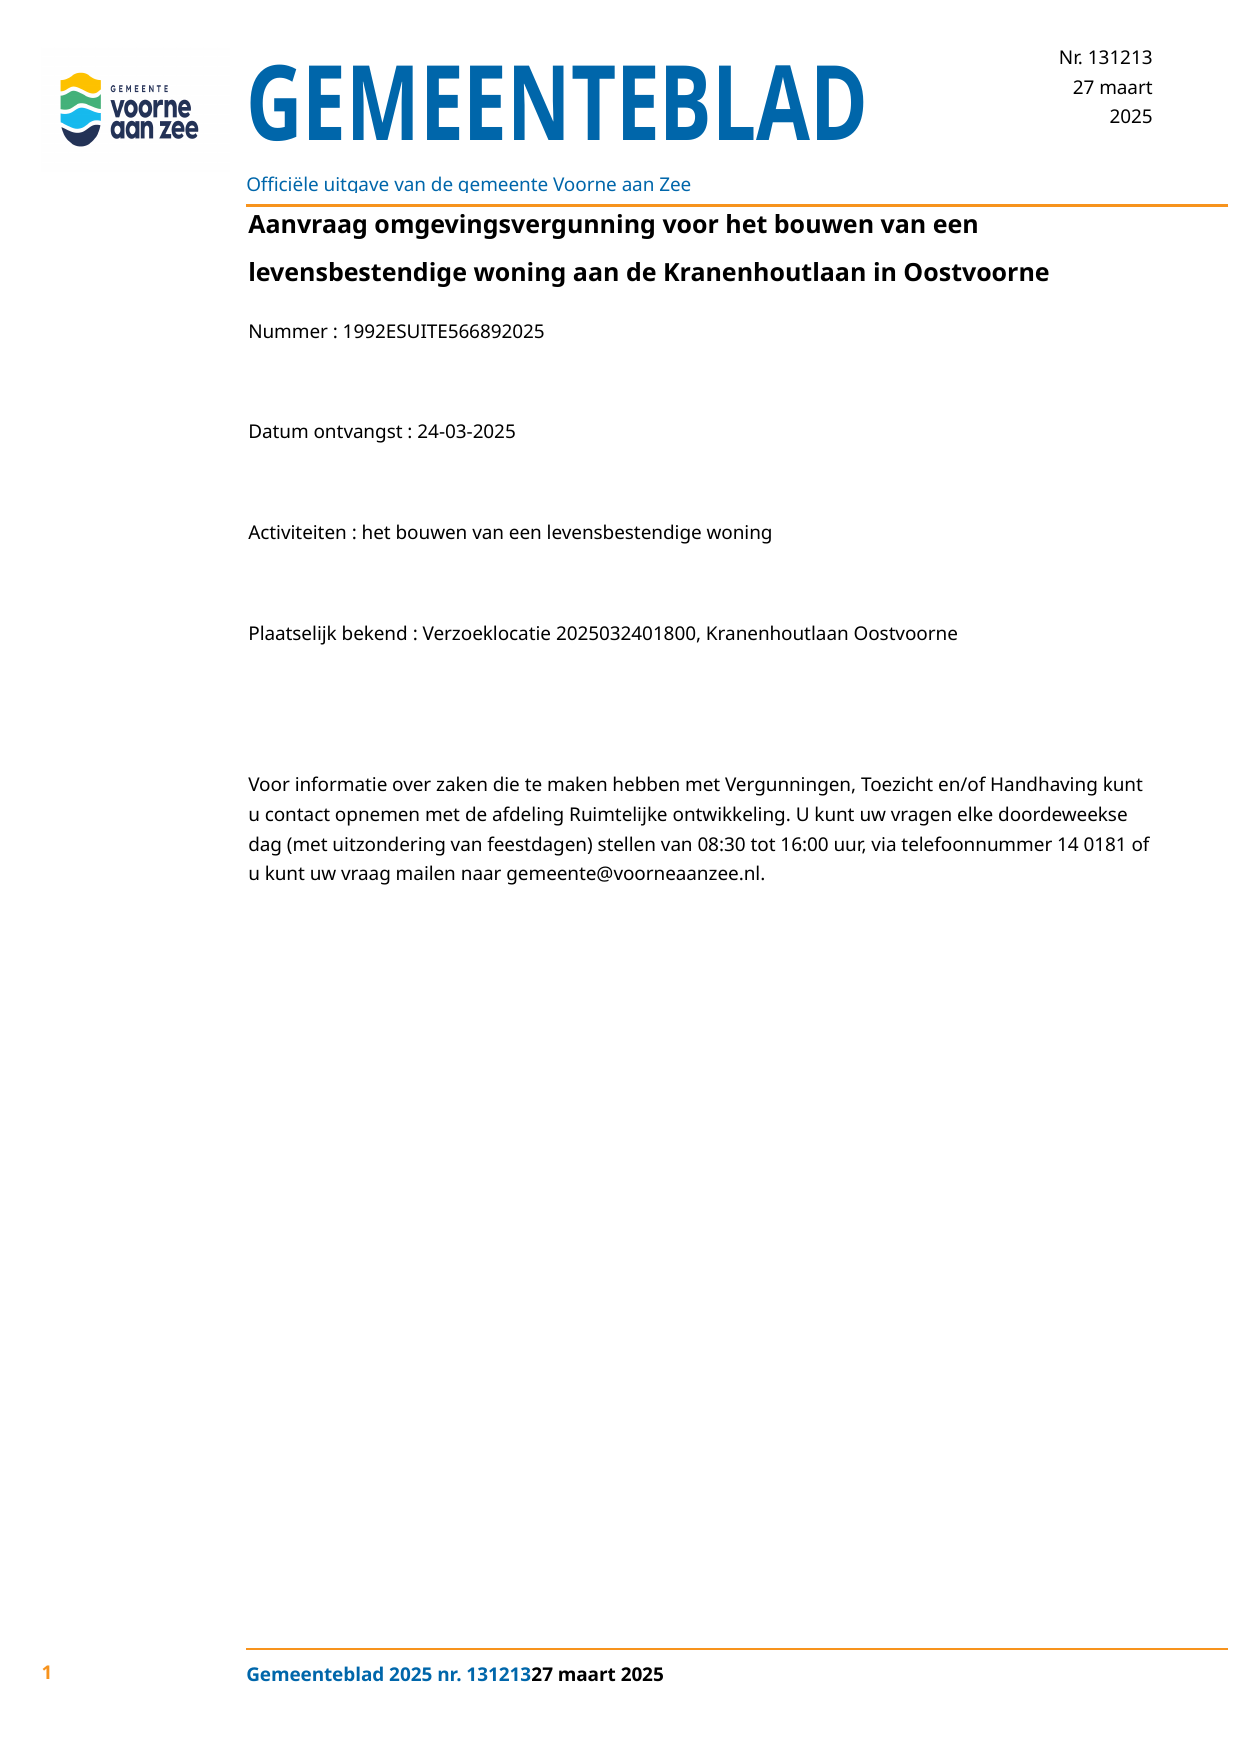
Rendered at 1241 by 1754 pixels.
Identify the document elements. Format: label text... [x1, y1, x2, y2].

text Aanvraag omgevingsvergunning voor het bouwen van een levensbestendige woning aan de Kranenhoutlaan in Oostvoorne [248, 207, 1152, 288]
text Datum ontvangst : 24-03-2025 [248, 419, 1152, 444]
text Plaatselijk bekend : Verzoeklocatie 2025032401800, Kranenhoutlaan Oostvoorne [248, 620, 1152, 646]
picture [41, 47, 231, 172]
text Activiteiten : het bouwen van een levensbestendige woning [248, 519, 1152, 545]
text Nummer : 1992ESUITE566892025 [248, 318, 1152, 344]
text Voor informatie over zaken die te maken hebben met Vergunningen, Toezicht en/of Handhaving kunt u contact opnemen met de afdeling Ruimtelijke ontwikkeling. U kunt uw vragen elke doordeweekse dag (met uitzondering van feestdagen) stellen van 08:30 tot 16:00 uur, via telefoonnummer 14 0181 of u kunt uw vraag mailen naar gemeente@voorneaanzee.nl. [248, 772, 1152, 886]
